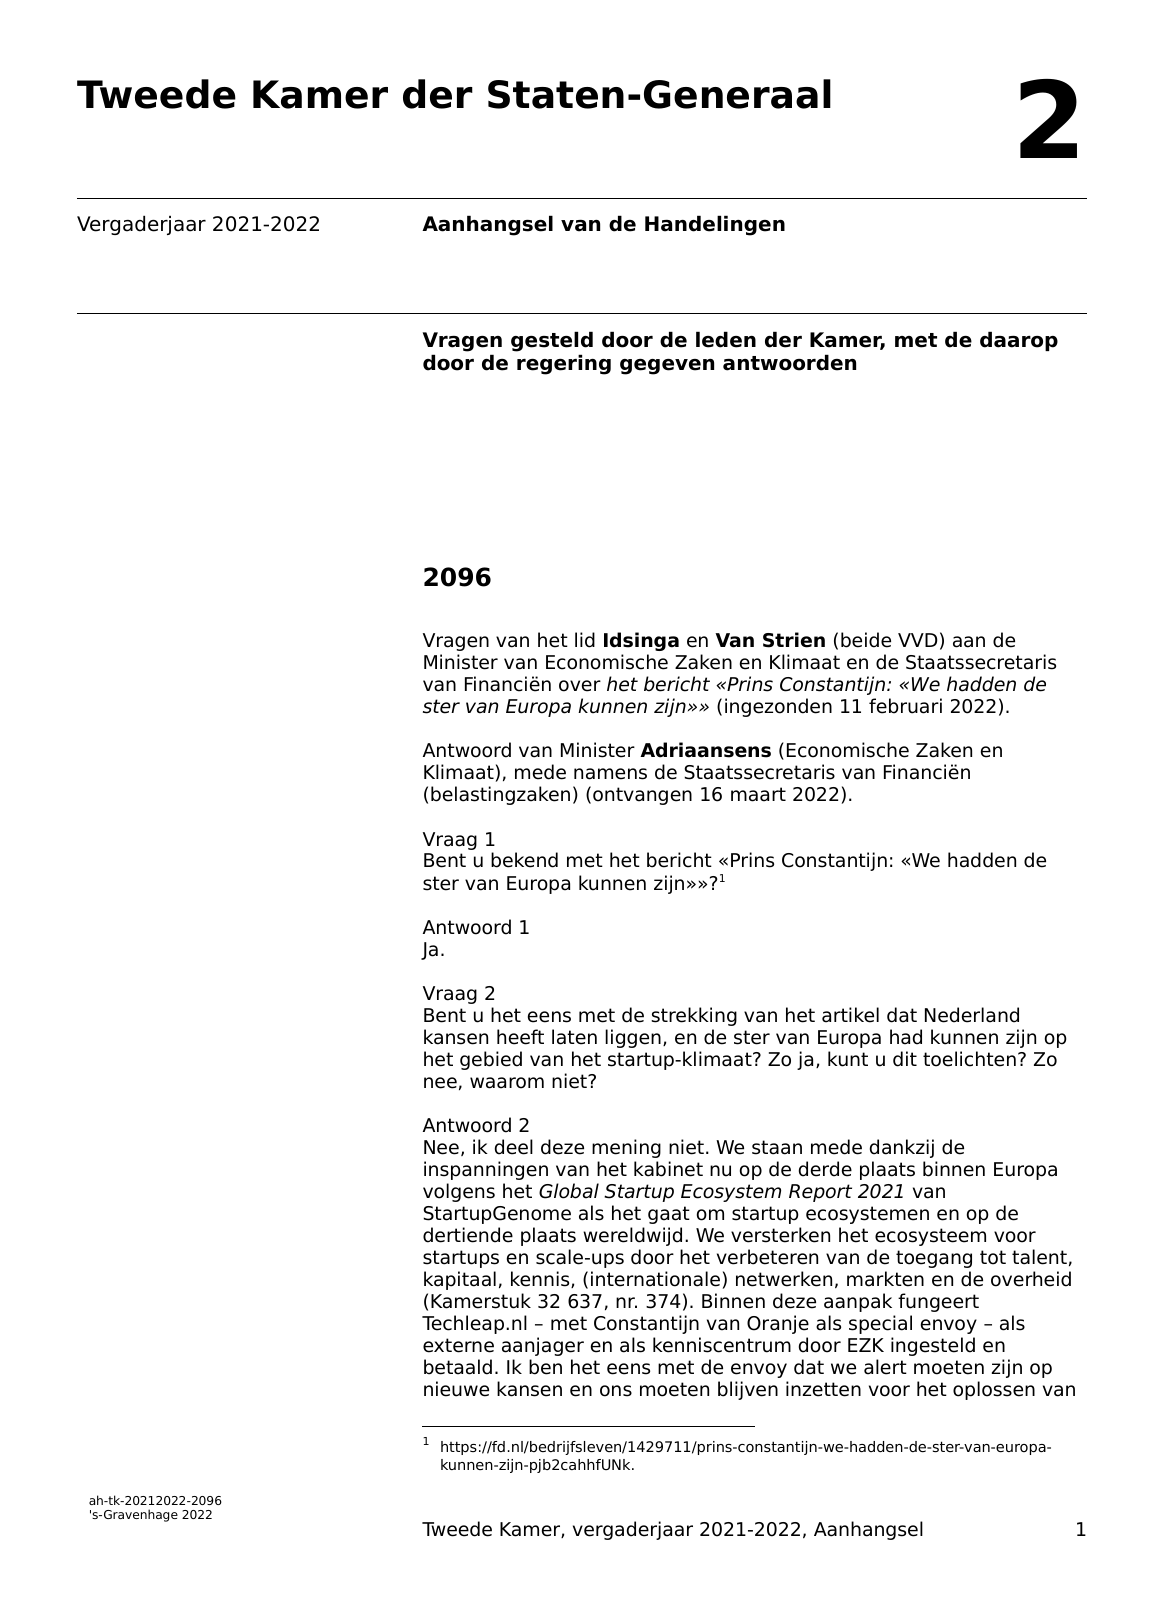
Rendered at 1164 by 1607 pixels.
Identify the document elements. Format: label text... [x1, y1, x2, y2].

text Bent u bekend met het bericht «Prins Constantijn: «We hadden de ster van Europa kunnen zijn»»? [422, 850, 1087, 894]
table_header Tweede Kamer der Staten-Generaal [77, 59, 886, 198]
text Ja. [422, 938, 1087, 961]
text https://fd.nl/bedrijfsleven/1429711/prins-constantijn-we-hadden-de-ster-van-europa-kunnen-zijn-pjb2cahhfUNk. [422, 1435, 1087, 1474]
text Bent u het eens met de strekking van het artikel dat Nederland kansen heeft laten liggen, en de ster van Europa had kunnen zijn op het gebied van het startup-klimaat? Zo ja, kunt u dit toelichten? Zo nee, waarom niet? [422, 1005, 1087, 1093]
table_cell Vergaderjaar 2021-2022 [77, 199, 422, 313]
text Vraag 1 [422, 828, 1087, 850]
text Antwoord van Minister Adriaansens (Economische Zaken en Klimaat), mede namens de Staatssecretaris van Financiën (belastingzaken) (ontvangen 16 maart 2022). [422, 740, 1087, 806]
text Vraag 2 [422, 983, 1087, 1005]
text Antwoord 2 [422, 1115, 1087, 1137]
text Antwoord 1 [422, 917, 1087, 938]
text ah-tk-20212022-2096 [88, 1494, 323, 1508]
text 2096 [422, 563, 1087, 592]
text Nee, ik deel deze mening niet. We staan mede dankzij de inspanningen van het kabinet nu op de derde plaats binnen Europa volgens het Global Startup Ecosystem Report 2021 van StartupGenome als het gaat om startup ecosystemen en op de dertiende plaats wereldwijd. We versterken het ecosysteem voor startups en scale-ups door het verbeteren van de toegang tot talent, kapitaal, kennis, (internationale) netwerken, markten en de overheid (Kamerstuk 32 637, nr. 374). Binnen deze aanpak fungeert Techleap.nl – met Constantijn van Oranje als special envoy – als externe aanjager en als kenniscentrum door EZK ingesteld en betaald. Ik ben het eens met de envoy dat we alert moeten zijn op nieuwe kansen en ons moeten blijven inzetten voor het oplossen van [422, 1137, 1087, 1401]
table_header 2 [886, 59, 1087, 198]
table_cell Vragen gesteld door de leden der Kamer, met de daarop door de regering gegeven antwoorden [422, 314, 1087, 375]
table_cell Aanhangsel van de Handelingen [422, 199, 1087, 313]
text Vragen van het lid Idsinga en Van Strien (beide VVD) aan de Minister van Economische Zaken en Klimaat en de Staatssecretaris van Financiën over het bericht «Prins Constantijn: «We hadden de ster van Europa kunnen zijn»» (ingezonden 11 februari 2022). [422, 630, 1087, 718]
table_cell [77, 314, 422, 375]
text 's-Gravenhage 2022 [88, 1508, 323, 1522]
